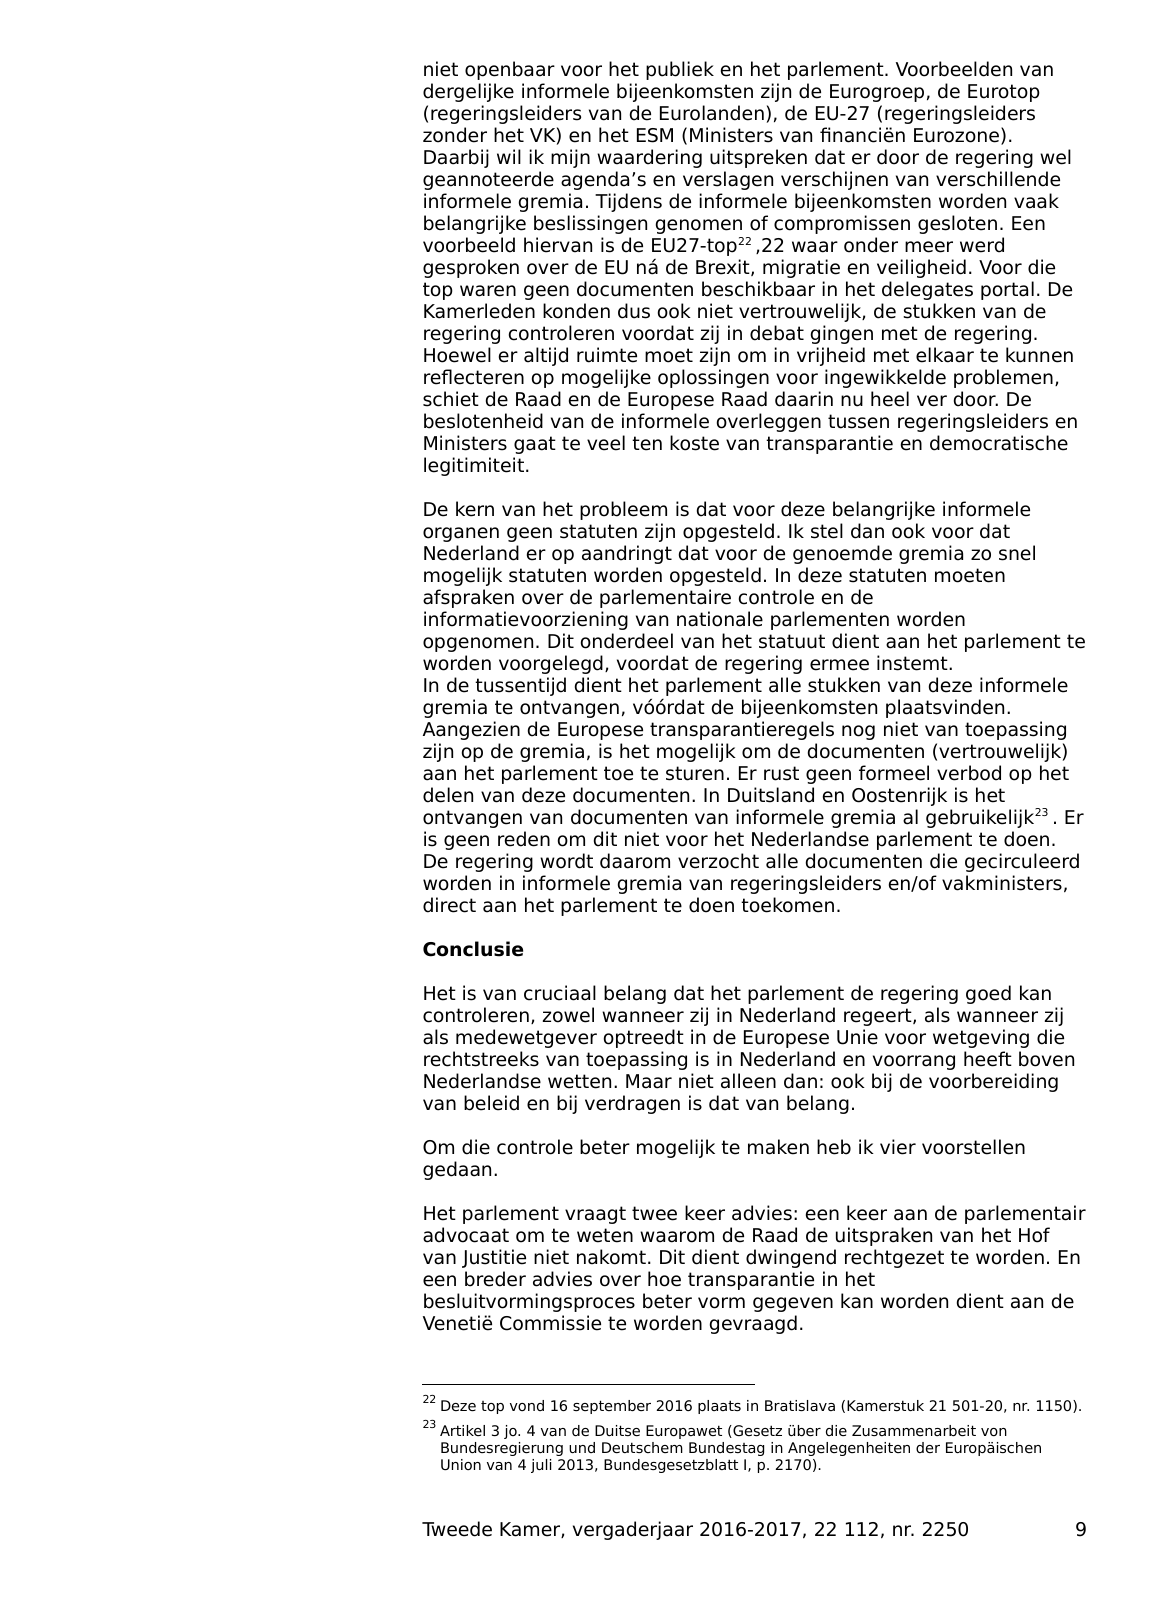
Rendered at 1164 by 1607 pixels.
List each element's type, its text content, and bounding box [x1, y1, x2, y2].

text Het parlement vraagt twee keer advies: een keer aan de parlementair advocaat om te weten waarom de Raad de uitspraken van het Hof van Justitie niet nakomt. Dit dient dwingend rechtgezet te worden. En een breder advies over hoe transparantie in het besluitvormingsproces beter vorm gegeven kan worden dient aan de Venetië Commissie te worden gevraagd. [422, 1203, 1087, 1335]
text Het is van cruciaal belang dat het parlement de regering goed kan controleren, zowel wanneer zij in Nederland regeert, als wanneer zij als medewetgever optreedt in de Europese Unie voor wetgeving die rechtstreeks van toepassing is in Nederland en voorrang heeft boven Nederlandse wetten. Maar niet alleen dan: ook bij de voorbereiding van beleid en bij verdragen is dat van belang. [422, 983, 1087, 1115]
text De kern van het probleem is dat voor deze belangrijke informele organen geen statuten zijn opgesteld. Ik stel dan ook voor dat Nederland er op aandringt dat voor de genoemde gremia zo snel mogelijk statuten worden opgesteld. In deze statuten moeten afspraken over de parlementaire controle en de informatievoorziening van nationale parlementen worden opgenomen. Dit onderdeel van het statuut dient aan het parlement te worden voorgelegd, voordat de regering ermee instemt. [422, 499, 1087, 675]
subtitle Conclusie [422, 939, 1087, 961]
text Deze top vond 16 september 2016 plaats in Bratislava (Kamerstuk 21 501-20, nr. 1150). [422, 1393, 1087, 1416]
text In de tussentijd dient het parlement alle stukken van deze informele gremia te ontvangen, vóórdat de bijeenkomsten plaatsvinden. Aangezien de Europese transparantieregels nog niet van toepassing zijn op de gremia, is het mogelijk om de documenten (vertrouwelijk) aan het parlement toe te sturen. Er rust geen formeel verbod op het delen van deze documenten. In Duitsland en Oostenrijk is het ontvangen van documenten van informele gremia al gebruikelijk. Er is geen reden om dit niet voor het Nederlandse parlement te doen. De regering wordt daarom verzocht alle documenten die gecirculeerd worden in informele gremia van regeringsleiders en/of vakministers, direct aan het parlement te doen toekomen. [422, 675, 1087, 916]
text Om die controle beter mogelijk te maken heb ik vier voorstellen gedaan. [422, 1137, 1087, 1181]
text Artikel 3 jo. 4 van de Duitse Europawet (Gesetz über die Zusammenarbeit von Bundesregierung und Deutschem Bundestag in Angelegenheiten der Europäischen Union van 4 juli 2013, Bundesgesetzblatt I, p. 2170). [422, 1418, 1087, 1474]
text niet openbaar voor het publiek en het parlement. Voorbeelden van dergelijke informele bijeenkomsten zijn de Eurogroep, de Eurotop (regeringsleiders van de Eurolanden), de EU-27 (regeringsleiders zonder het VK) en het ESM (Ministers van financiën Eurozone). Daarbij wil ik mijn waardering uitspreken dat er door de regering wel geannoteerde agenda’s en verslagen verschijnen van verschillende informele gremia. Tijdens de informele bijeenkomsten worden vaak belangrijke beslissingen genomen of compromissen gesloten. Een voorbeeld hiervan is de EU27-top,22 waar onder meer werd gesproken over de EU ná de Brexit, migratie en veiligheid. Voor die top waren geen documenten beschikbaar in het delegates portal. De Kamerleden konden dus ook niet vertrouwelijk, de stukken van de regering controleren voordat zij in debat gingen met de regering. Hoewel er altijd ruimte moet zijn om in vrijheid met elkaar te kunnen reflecteren op mogelijke oplossingen voor ingewikkelde problemen, schiet de Raad en de Europese Raad daarin nu heel ver door. De beslotenheid van de informele overleggen tussen regeringsleiders en Ministers gaat te veel ten koste van transparantie en democratische legitimiteit. [422, 59, 1087, 477]
